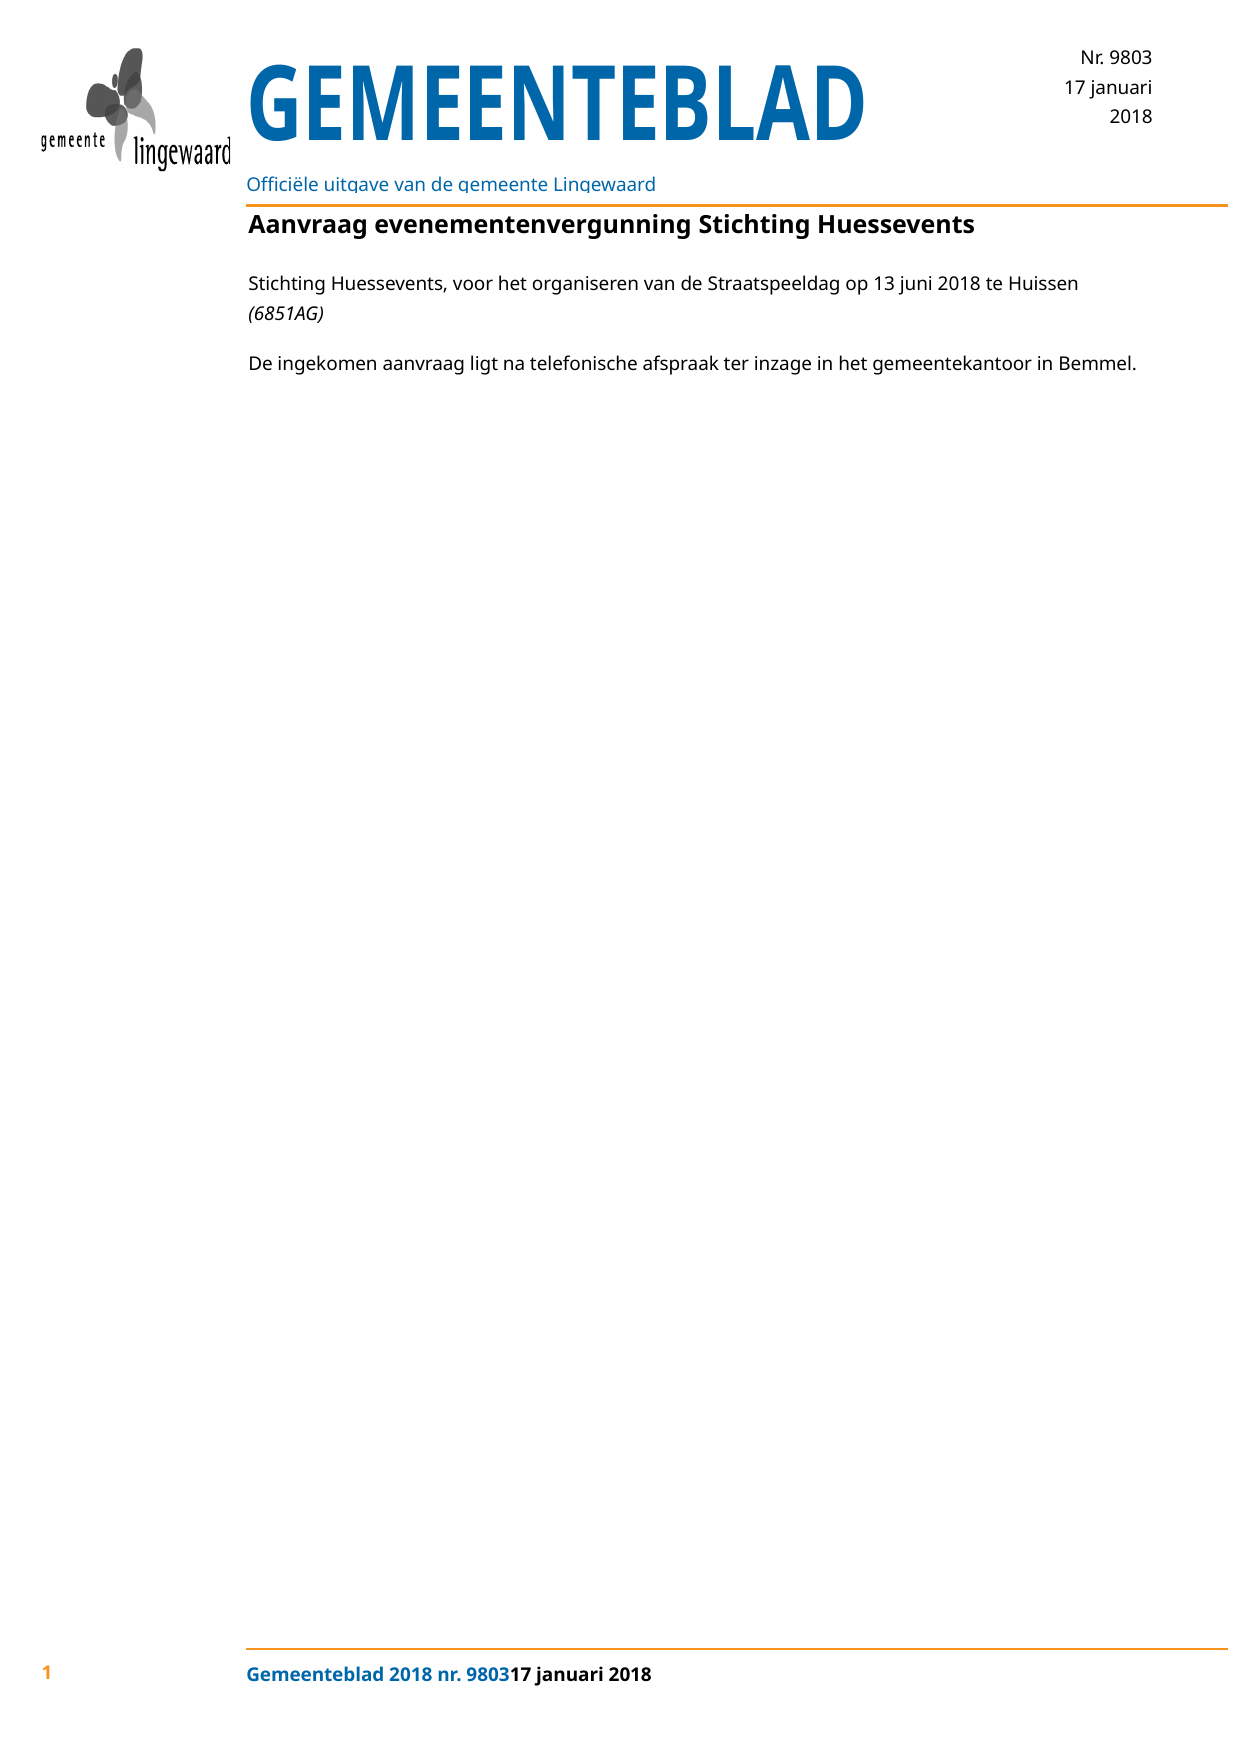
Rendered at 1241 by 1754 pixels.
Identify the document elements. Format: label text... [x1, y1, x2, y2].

text De ingekomen aanvraag ligt na telefonische afspraak ter inzage in het gemeentekantoor in Bemmel. [248, 350, 1152, 376]
text Stichting Huessevents, voor het organiseren van de Straatspeeldag op 13 juni 2018 te Huissen (6851AG) [248, 270, 1152, 326]
picture [41, 47, 231, 172]
text Aanvraag evenementenvergunning Stichting Huessevents [248, 207, 1152, 241]
